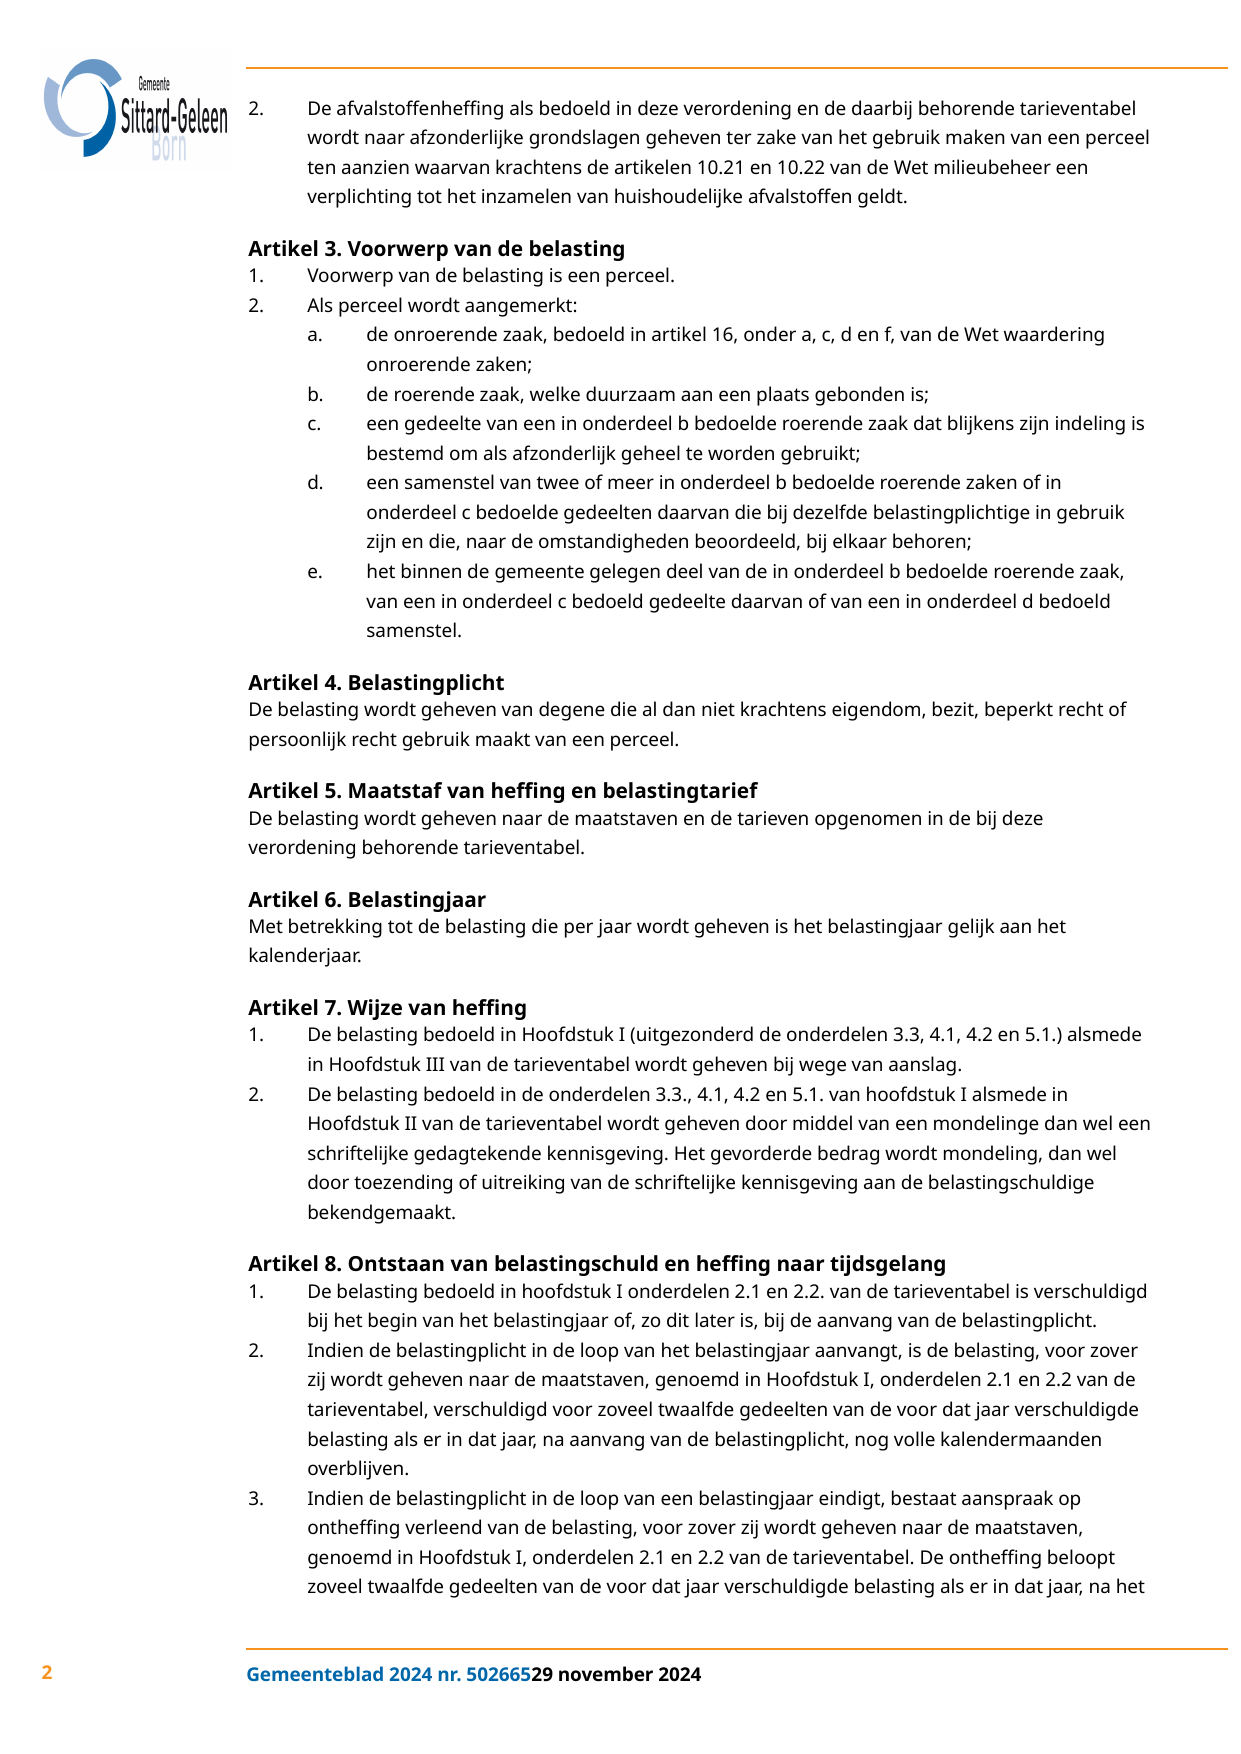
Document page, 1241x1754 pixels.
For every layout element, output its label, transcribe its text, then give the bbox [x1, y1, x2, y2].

list de onroerende zaak, bedoeld in artikel 16, onder a, c, d en f, van de Wet waardering onroerende zaken; [307, 322, 1152, 377]
text De belasting wordt geheven naar de maatstaven en de tarieven opgenomen in de bij deze verordening behorende tarieventabel. [248, 805, 1152, 860]
text Artikel 4. Belastingplicht [248, 668, 1152, 696]
text Artikel 6. Belastingjaar [248, 885, 1152, 913]
list De belasting bedoeld in Hoofdstuk I (uitgezonderd de onderdelen 3.3, 4.1, 4.2 en 5.1.) alsmede in Hoofdstuk III van de tarieventabel wordt geheven bij wege van aanslag. [248, 1022, 1152, 1077]
list De afvalstoffenheffing als bedoeld in deze verordening en de daarbij behorende tarieventabel wordt naar afzonderlijke grondslagen geheven ter zake van het gebruik maken van een perceel ten aanzien waarvan krachtens de artikelen 10.21 en 10.22 van de Wet milieubeheer een verplichting tot het inzamelen van huishoudelijke afvalstoffen geldt. [248, 95, 1152, 209]
list een samenstel van twee of meer in onderdeel b bedoelde roerende zaken of in onderdeel c bedoelde gedeelten daarvan die bij dezelfde belastingplichtige in gebruik zijn en die, naar de omstandigheden beoordeeld, bij elkaar behoren; [307, 469, 1152, 554]
text Met betrekking tot de belasting die per jaar wordt geheven is het belastingjaar gelijk aan het kalenderjaar. [248, 913, 1152, 968]
list een gedeelte van een in onderdeel b bedoelde roerende zaak dat blijkens zijn indeling is bestemd om als afzonderlijk geheel te worden gebruikt; [307, 410, 1152, 466]
text De belasting wordt geheven van degene die al dan niet krachtens eigendom, bezit, beperkt recht of persoonlijk recht gebruik maakt van een perceel. [248, 696, 1152, 752]
list De belasting bedoeld in hoofdstuk I onderdelen 2.1 en 2.2. van de tarieventabel is verschuldigd bij het begin van het belastingjaar of, zo dit later is, bij de aanvang van de belastingplicht. [248, 1278, 1152, 1333]
list Indien de belastingplicht in de loop van het belastingjaar aanvangt, is de belasting, voor zover zij wordt geheven naar de maatstaven, genoemd in Hoofdstuk I, onderdelen 2.1 en 2.2 van de tarieventabel, verschuldigd voor zoveel twaalfde gedeelten van de voor dat jaar verschuldigde belasting als er in dat jaar, na aanvang van de belastingplicht, nog volle kalendermaanden overblijven. [248, 1337, 1152, 1481]
picture [41, 47, 231, 172]
list Voorwerp van de belasting is een perceel. [248, 262, 1152, 288]
list Als perceel wordt aangemerkt: [248, 292, 1152, 318]
text Artikel 3. Voorwerp van de belasting [248, 234, 1152, 262]
list Indien de belastingplicht in de loop van een belastingjaar eindigt, bestaat aanspraak op ontheffing verleend van de belasting, voor zover zij wordt geheven naar de maatstaven, genoemd in Hoofdstuk I, onderdelen 2.1 en 2.2 van de tarieventabel. De ontheffing beloopt zoveel twaalfde gedeelten van de voor dat jaar verschuldigde belasting als er in dat jaar, na het [248, 1485, 1152, 1599]
list de roerende zaak, welke duurzaam aan een plaats gebonden is; [307, 381, 1152, 406]
text Artikel 5. Maatstaf van heffing en belastingtarief [248, 776, 1152, 805]
list De belasting bedoeld in de onderdelen 3.3., 4.1, 4.2 en 5.1. van hoofdstuk I alsmede in Hoofdstuk II van de tarieventabel wordt geheven door middel van een mondelinge dan wel een schriftelijke gedagtekende kennisgeving. Het gevorderde bedrag wordt mondeling, dan wel door toezending of uitreiking van de schriftelijke kennisgeving aan de belastingschuldige bekendgemaakt. [248, 1081, 1152, 1225]
text Artikel 8. Ontstaan van belastingschuld en heffing naar tijdsgelang [248, 1249, 1152, 1278]
text Artikel 7. Wijze van heffing [248, 993, 1152, 1022]
list het binnen de gemeente gelegen deel van de in onderdeel b bedoelde roerende zaak, van een in onderdeel c bedoeld gedeelte daarvan of van een in onderdeel d bedoeld samenstel. [307, 558, 1152, 643]
